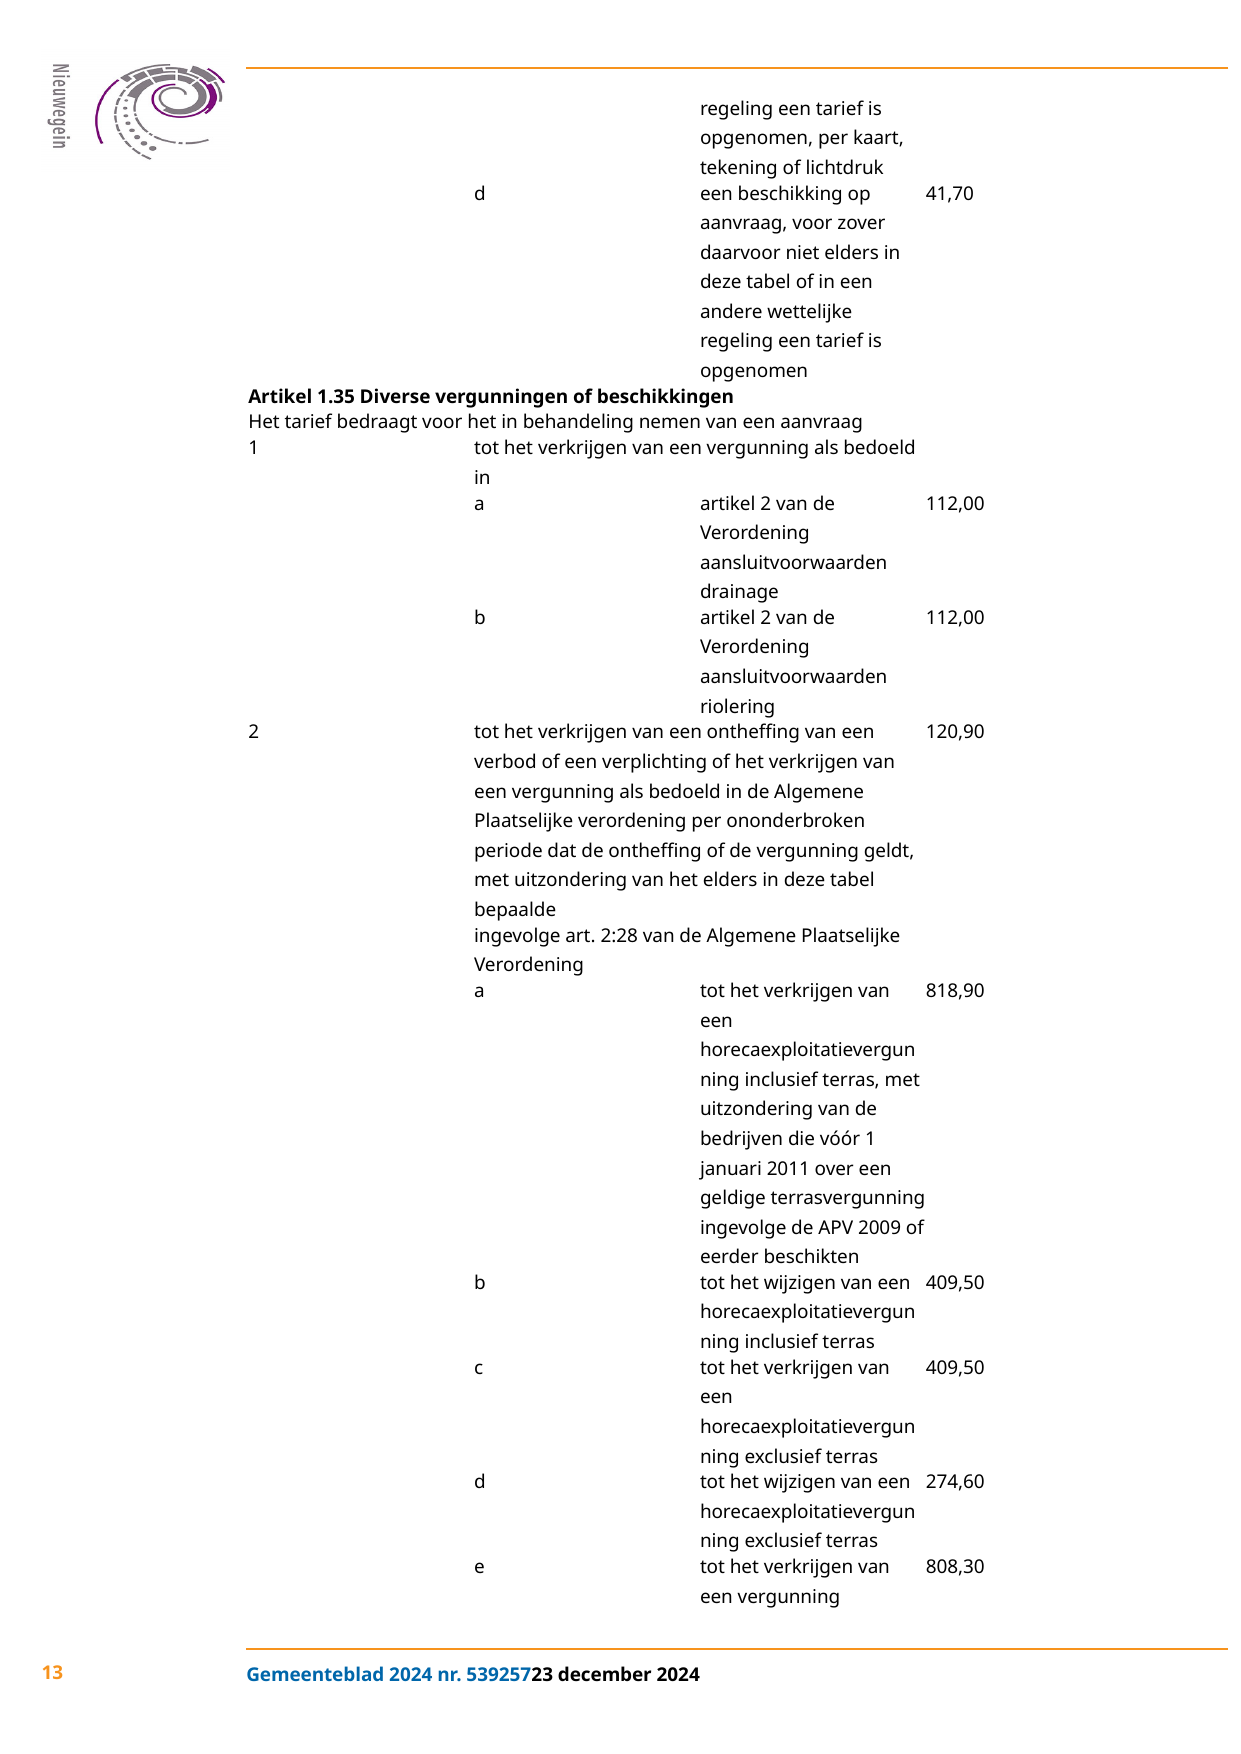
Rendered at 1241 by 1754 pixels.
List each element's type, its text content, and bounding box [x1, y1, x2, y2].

table_cell 409,50 [926, 1269, 1152, 1354]
table_cell a [474, 977, 700, 1269]
table_cell b [474, 604, 700, 719]
table_cell d [474, 1469, 700, 1553]
table_cell tot het verkrijgen van een ontheffing van een verbod of een verplichting of het verkrijgen van een vergunning als bedoeld in de Algemene Plaatselijke verordening per ononderbroken periode dat de ontheffing of de vergunning geldt, met uitzondering van het elders in deze tabel bepaalde [474, 719, 926, 922]
table_cell e [474, 1554, 700, 1609]
table_cell [926, 434, 1152, 490]
table_cell 2 [248, 719, 474, 922]
table_cell [474, 95, 700, 180]
table_cell tot het verkrijgen van een vergunning [700, 1554, 926, 1609]
table_cell tot het verkrijgen van een horecaexploitatievergunning inclusief terras, met uitzondering van de bedrijven die vóór 1 januari 2011 over een geldige terrasvergunning ingevolge de APV 2009 of eerder beschikten [700, 977, 926, 1269]
table_cell regeling een tarief is opgenomen, per kaart, tekening of lichtdruk [700, 95, 926, 180]
table_cell d [474, 180, 700, 383]
table_cell [926, 383, 1152, 409]
table_cell [248, 604, 474, 719]
table_cell [248, 95, 474, 180]
table_cell [248, 1469, 474, 1553]
table_cell c [474, 1354, 700, 1468]
table_cell [926, 409, 1152, 434]
table_cell 409,50 [926, 1354, 1152, 1468]
table_cell Artikel 1.35 Diverse vergunningen of beschikkingen [248, 383, 926, 409]
table_cell [926, 95, 1152, 180]
table_cell Het tarief bedraagt voor het in behandeling nemen van een aanvraag [248, 409, 926, 434]
table_cell 41,70 [926, 180, 1152, 383]
table_cell [248, 977, 474, 1269]
table_cell tot het wijzigen van een horecaexploitatievergunning inclusief terras [700, 1269, 926, 1354]
table_cell [248, 180, 474, 383]
table_cell ingevolge art. 2:28 van de Algemene Plaatselijke Verordening [474, 922, 926, 977]
table_cell 818,90 [926, 977, 1152, 1269]
table_cell tot het verkrijgen van een vergunning als bedoeld in [474, 434, 926, 490]
table_cell [248, 1554, 474, 1609]
table_cell a [474, 490, 700, 604]
table_cell een beschikking op aanvraag, voor zover daarvoor niet elders in deze tabel of in een andere wettelijke regeling een tarief is opgenomen [700, 180, 926, 383]
table_cell 274,60 [926, 1469, 1152, 1553]
picture [41, 47, 231, 172]
table_cell 808,30 [926, 1554, 1152, 1609]
table_cell 112,00 [926, 490, 1152, 604]
table_cell [248, 1354, 474, 1468]
table_cell tot het verkrijgen van een horecaexploitatievergunning exclusief terras [700, 1354, 926, 1468]
table_cell [248, 922, 474, 977]
table_cell 1 [248, 434, 474, 490]
table_cell tot het wijzigen van een horecaexploitatievergunning exclusief terras [700, 1469, 926, 1553]
table_cell 112,00 [926, 604, 1152, 719]
table_cell artikel 2 van de Verordening aansluitvoorwaarden riolering [700, 604, 926, 719]
table_cell b [474, 1269, 700, 1354]
table_cell 120,90 [926, 719, 1152, 922]
table_cell [926, 922, 1152, 977]
table_cell artikel 2 van de Verordening aansluitvoorwaarden drainage [700, 490, 926, 604]
table_cell [248, 490, 474, 604]
table_cell [248, 1269, 474, 1354]
